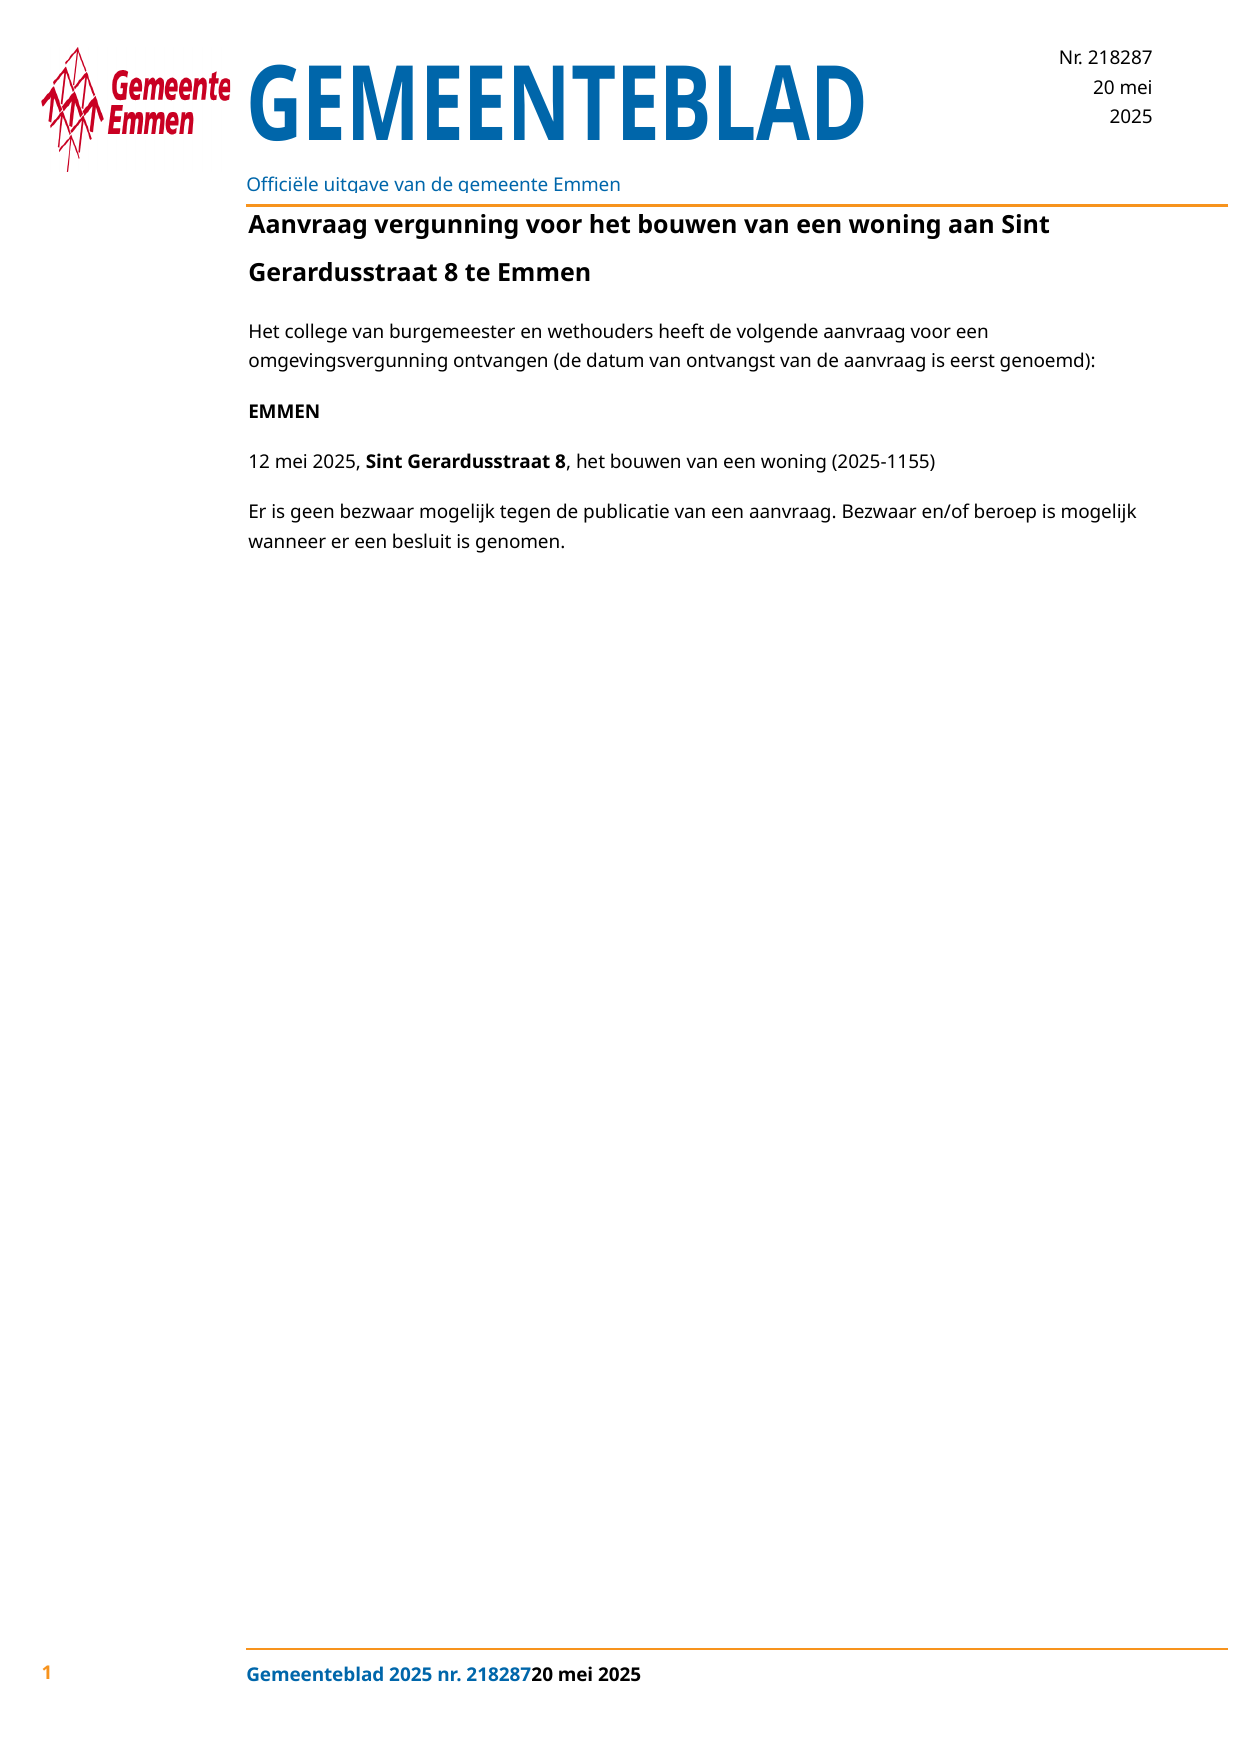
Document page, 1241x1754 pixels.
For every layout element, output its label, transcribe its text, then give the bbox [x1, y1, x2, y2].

picture [41, 47, 231, 172]
text Aanvraag vergunning voor het bouwen van een woning aan Sint Gerardusstraat 8 te Emmen [248, 207, 1152, 288]
text Het college van burgemeester en wethouders heeft de volgende aanvraag voor een omgevingsvergunning ontvangen (de datum van ontvangst van de aanvraag is eerst genoemd): [248, 318, 1152, 373]
text Er is geen bezwaar mogelijk tegen de publicatie van een aanvraag. Bezwaar en/of beroep is mogelijk wanneer er een besluit is genomen. [248, 499, 1152, 554]
text 12 mei 2025, Sint Gerardusstraat 8, het bouwen van een woning (2025-1155) [248, 448, 1152, 474]
text EMMEN [248, 398, 1152, 424]
